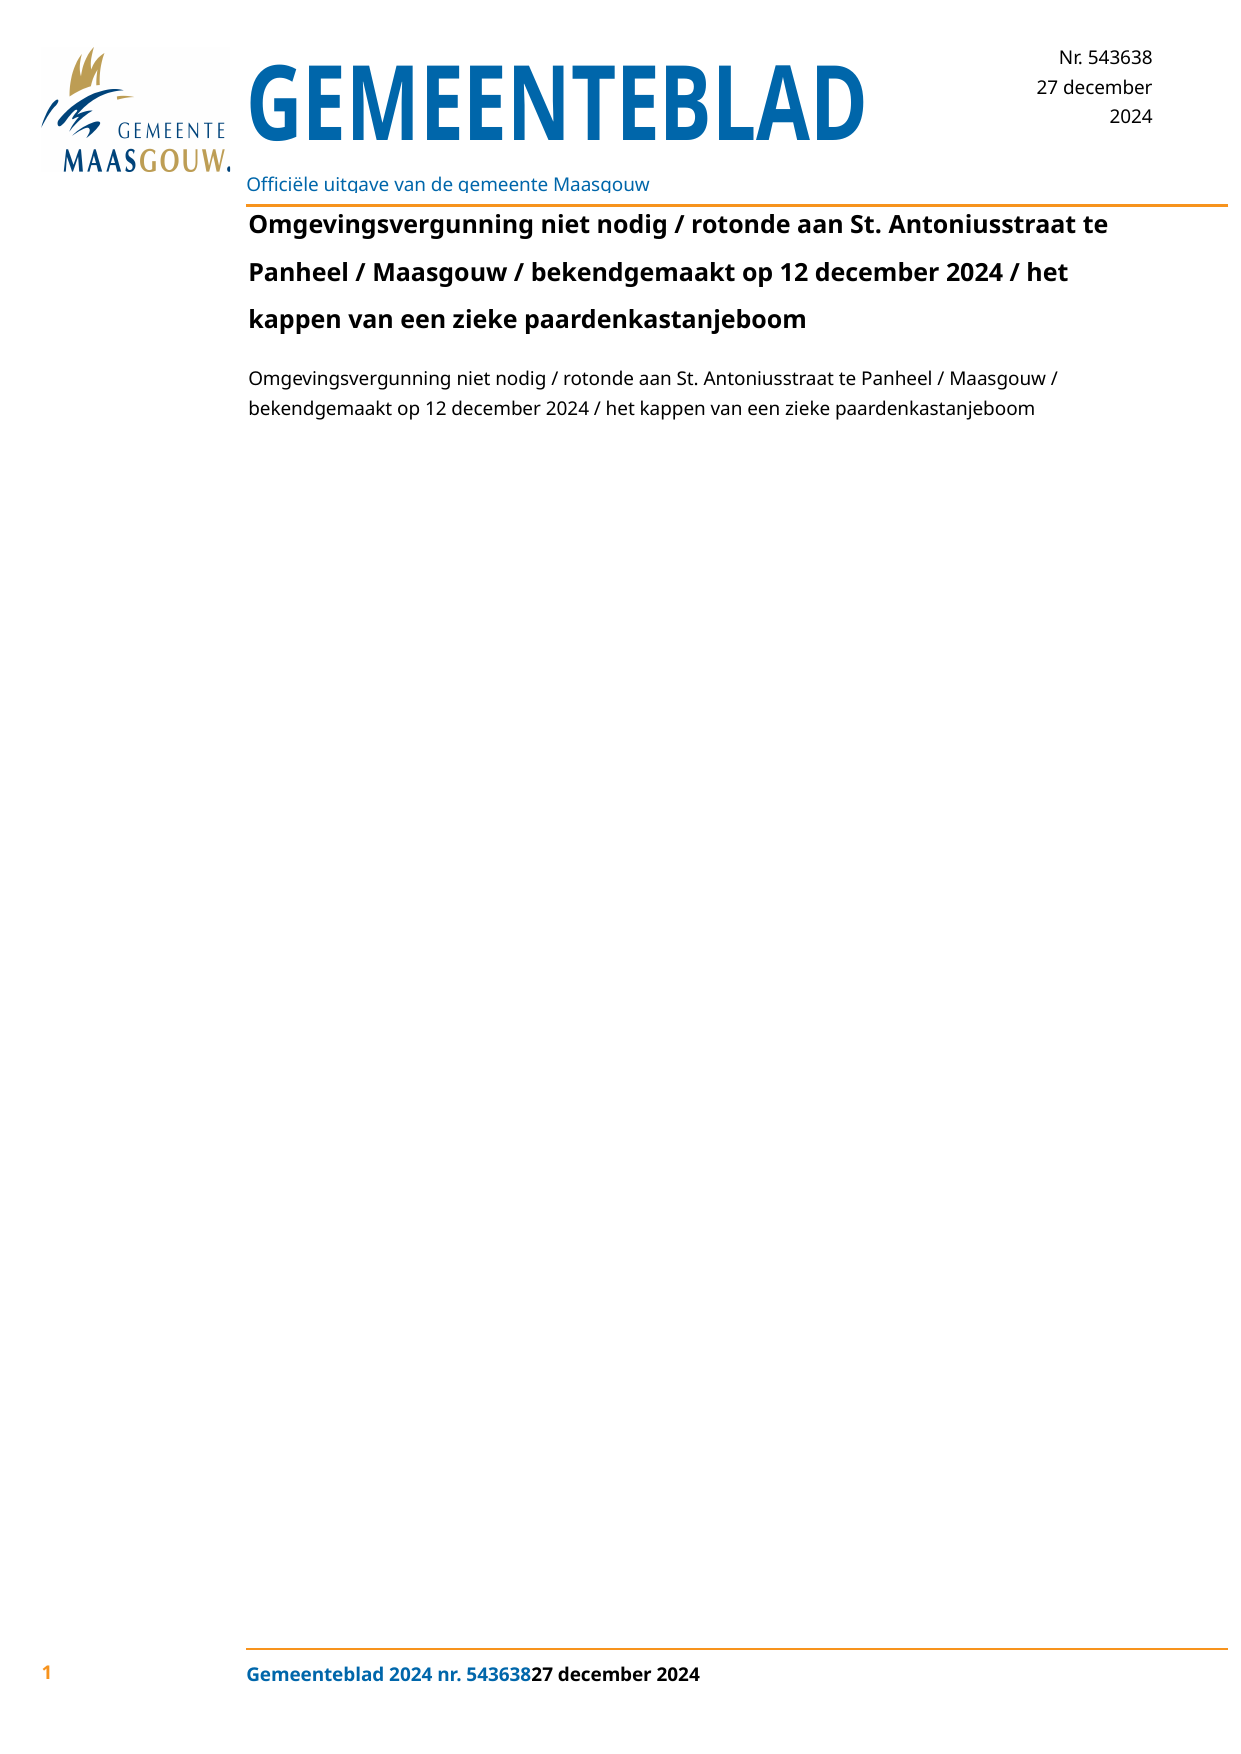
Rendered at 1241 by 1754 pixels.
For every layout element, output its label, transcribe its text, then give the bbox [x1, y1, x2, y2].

text Omgevingsvergunning niet nodig / rotonde aan St. Antoniusstraat te Panheel / Maasgouw / bekendgemaakt op 12 december 2024 / het kappen van een zieke paardenkastanjeboom [248, 366, 1152, 421]
picture [41, 47, 231, 172]
text Omgevingsvergunning niet nodig / rotonde aan St. Antoniusstraat te Panheel / Maasgouw / bekendgemaakt op 12 december 2024 / het kappen van een zieke paardenkastanjeboom [248, 207, 1152, 336]
